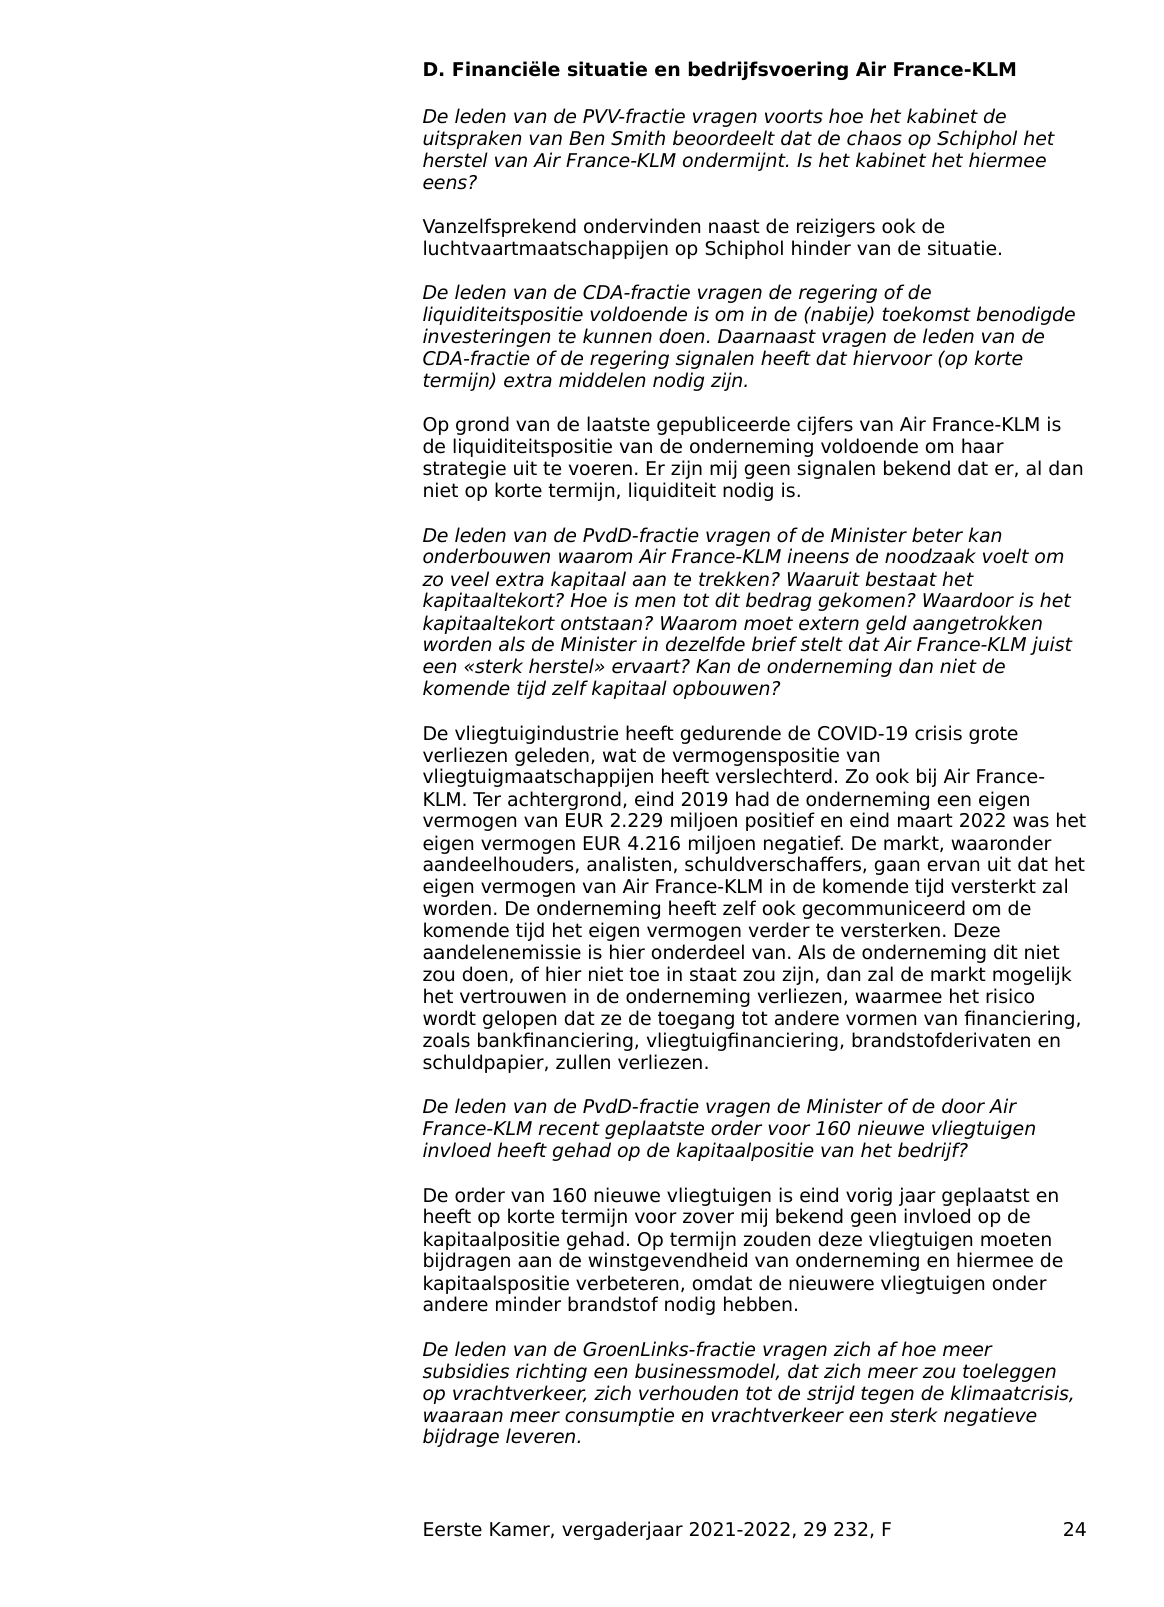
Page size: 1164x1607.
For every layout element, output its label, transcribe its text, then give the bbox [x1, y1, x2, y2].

text De leden van de GroenLinks-fractie vragen zich af hoe meer subsidies richting een businessmodel, dat zich meer zou toeleggen op vrachtverkeer, zich verhouden tot de strijd tegen de klimaatcrisis, waaraan meer consumptie en vrachtverkeer een sterk negatieve bijdrage leveren. [422, 1338, 1087, 1448]
text De leden van de CDA-fractie vragen de regering of de liquiditeitspositie voldoende is om in de (nabije) toekomst benodigde investeringen te kunnen doen. Daarnaast vragen de leden van de CDA-fractie of de regering signalen heeft dat hiervoor (op korte termijn) extra middelen nodig zijn. [422, 282, 1087, 392]
text Vanzelfsprekend ondervinden naast de reizigers ook de luchtvaartmaatschappijen op Schiphol hinder van de situatie. [422, 216, 1087, 260]
text De leden van de PVV-fractie vragen voorts hoe het kabinet de uitspraken van Ben Smith beoordeelt dat de chaos op Schiphol het herstel van Air France-KLM ondermijnt. Is het kabinet het hiermee eens? [422, 106, 1087, 194]
text Op grond van de laatste gepubliceerde cijfers van Air France-KLM is de liquiditeitspositie van de onderneming voldoende om haar strategie uit te voeren. Er zijn mij geen signalen bekend dat er, al dan niet op korte termijn, liquiditeit nodig is. [422, 414, 1087, 502]
text De leden van de PvdD-fractie vragen de Minister of de door Air France-KLM recent geplaatste order voor 160 nieuwe vliegtuigen invloed heeft gehad op de kapitaalpositie van het bedrijf? [422, 1096, 1087, 1162]
text De leden van de PvdD-fractie vragen of de Minister beter kan onderbouwen waarom Air France-KLM ineens de noodzaak voelt om zo veel extra kapitaal aan te trekken? Waaruit bestaat het kapitaaltekort? Hoe is men tot dit bedrag gekomen? Waardoor is het kapitaaltekort ontstaan? Waarom moet extern geld aangetrokken worden als de Minister in dezelfde brief stelt dat Air France-KLM juist een «sterk herstel» ervaart? Kan de onderneming dan niet de komende tijd zelf kapitaal opbouwen? [422, 524, 1087, 700]
text De order van 160 nieuwe vliegtuigen is eind vorig jaar geplaatst en heeft op korte termijn voor zover mij bekend geen invloed op de kapitaalpositie gehad. Op termijn zouden deze vliegtuigen moeten bijdragen aan de winstgevendheid van onderneming en hiermee de kapitaalspositie verbeteren, omdat de nieuwere vliegtuigen onder andere minder brandstof nodig hebben. [422, 1184, 1087, 1316]
text De vliegtuigindustrie heeft gedurende de COVID-19 crisis grote verliezen geleden, wat de vermogenspositie van vliegtuigmaatschappijen heeft verslechterd. Zo ook bij Air France-KLM. Ter achtergrond, eind 2019 had de onderneming een eigen vermogen van EUR 2.229 miljoen positief en eind maart 2022 was het eigen vermogen EUR 4.216 miljoen negatief. De markt, waaronder aandeelhouders, analisten, schuldverschaffers, gaan ervan uit dat het eigen vermogen van Air France-KLM in de komende tijd versterkt zal worden. De onderneming heeft zelf ook gecommuniceerd om de komende tijd het eigen vermogen verder te versterken. Deze aandelenemissie is hier onderdeel van. Als de onderneming dit niet zou doen, of hier niet toe in staat zou zijn, dan zal de markt mogelijk het vertrouwen in de onderneming verliezen, waarmee het risico wordt gelopen dat ze de toegang tot andere vormen van financiering, zoals bankfinanciering, vliegtuigfinanciering, brandstofderivaten en schuldpapier, zullen verliezen. [422, 722, 1087, 1074]
subtitle D. Financiële situatie en bedrijfsvoering Air France-KLM [422, 59, 1087, 81]
